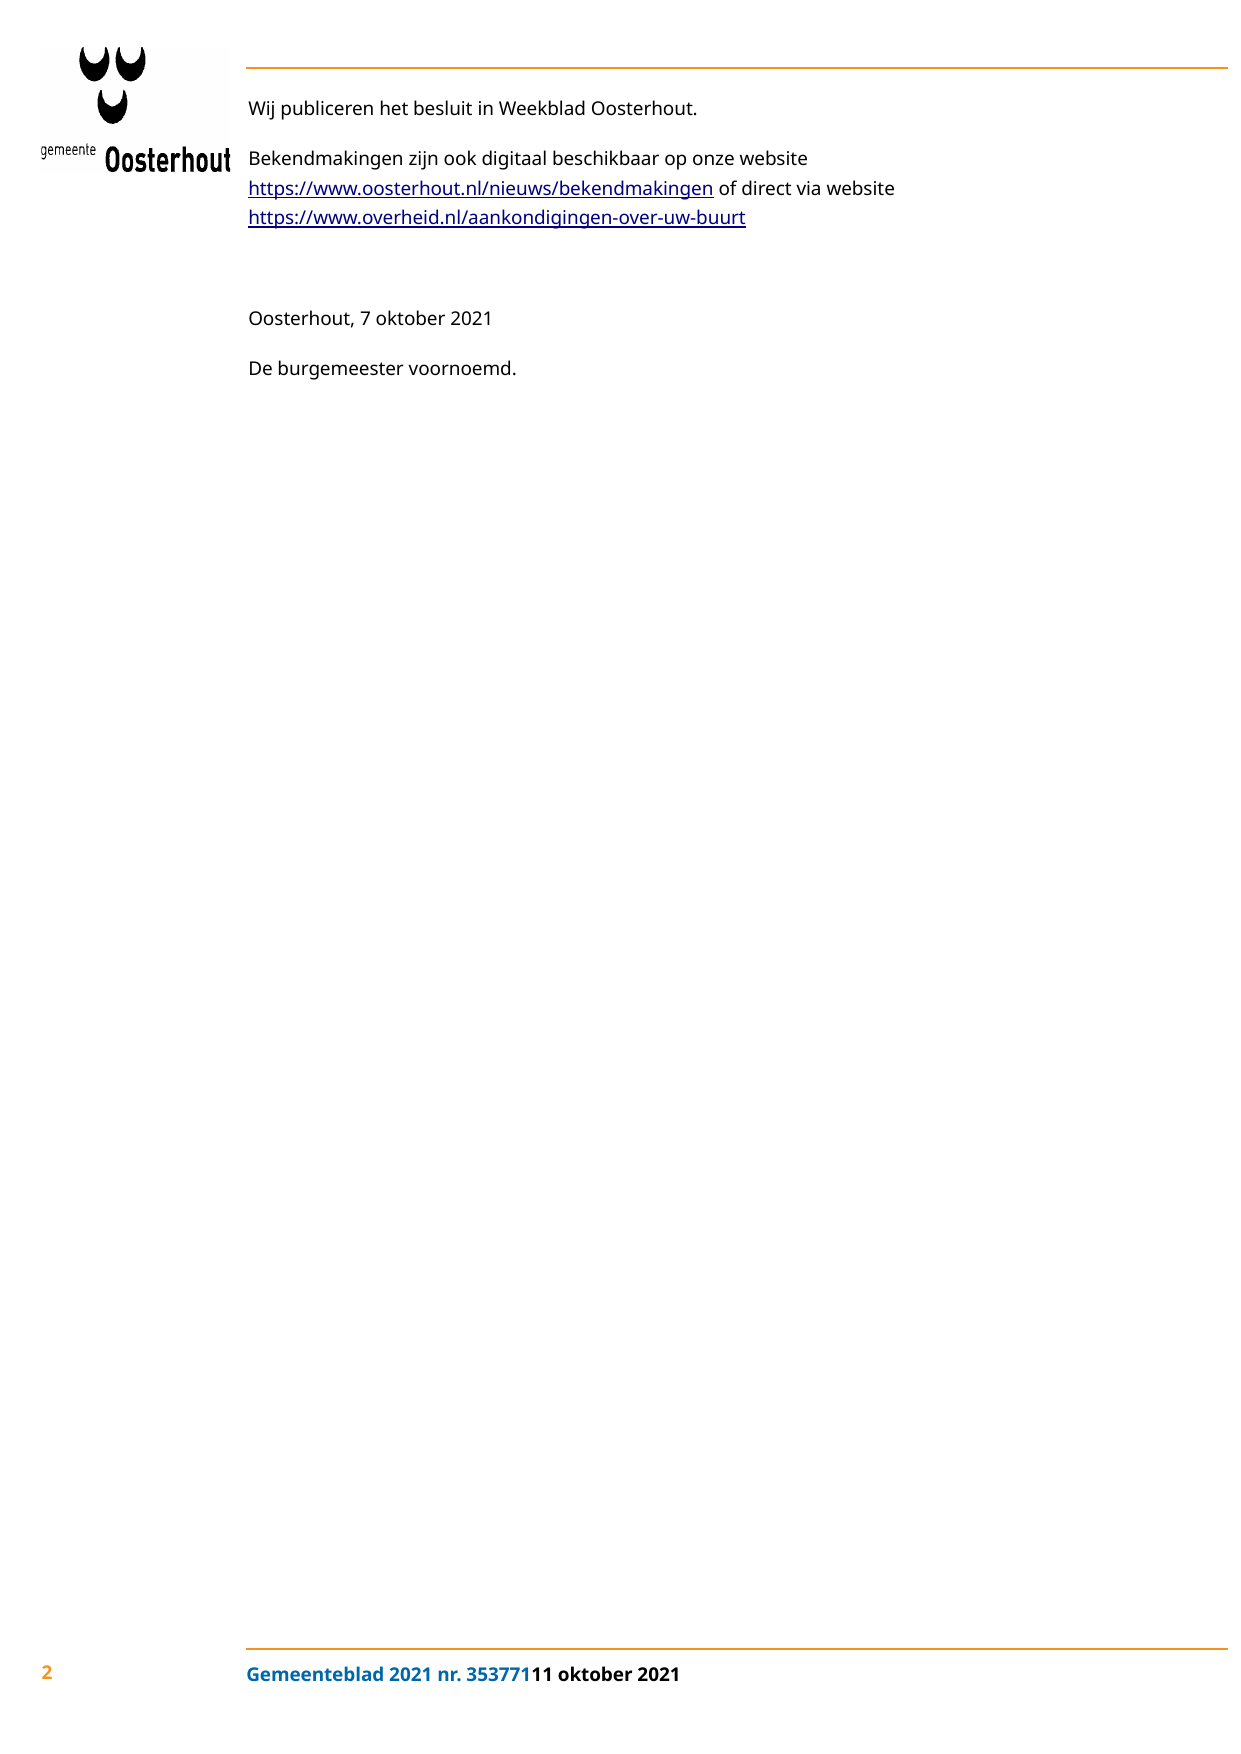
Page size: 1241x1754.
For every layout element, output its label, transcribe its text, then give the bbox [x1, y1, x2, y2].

text Oosterhout, 7 oktober 2021 [248, 305, 1152, 331]
text De burgemeester voornoemd. [248, 356, 1152, 381]
picture [41, 47, 231, 172]
text Bekendmakingen zijn ook digitaal beschikbaar op onze website https://www.oosterhout.nl/nieuws/bekendmakingen of direct via website https://www.overheid.nl/aankondigingen-over-uw-buurt [248, 145, 1152, 230]
text Wij publiceren het besluit in Weekblad Oosterhout. [248, 95, 1152, 121]
